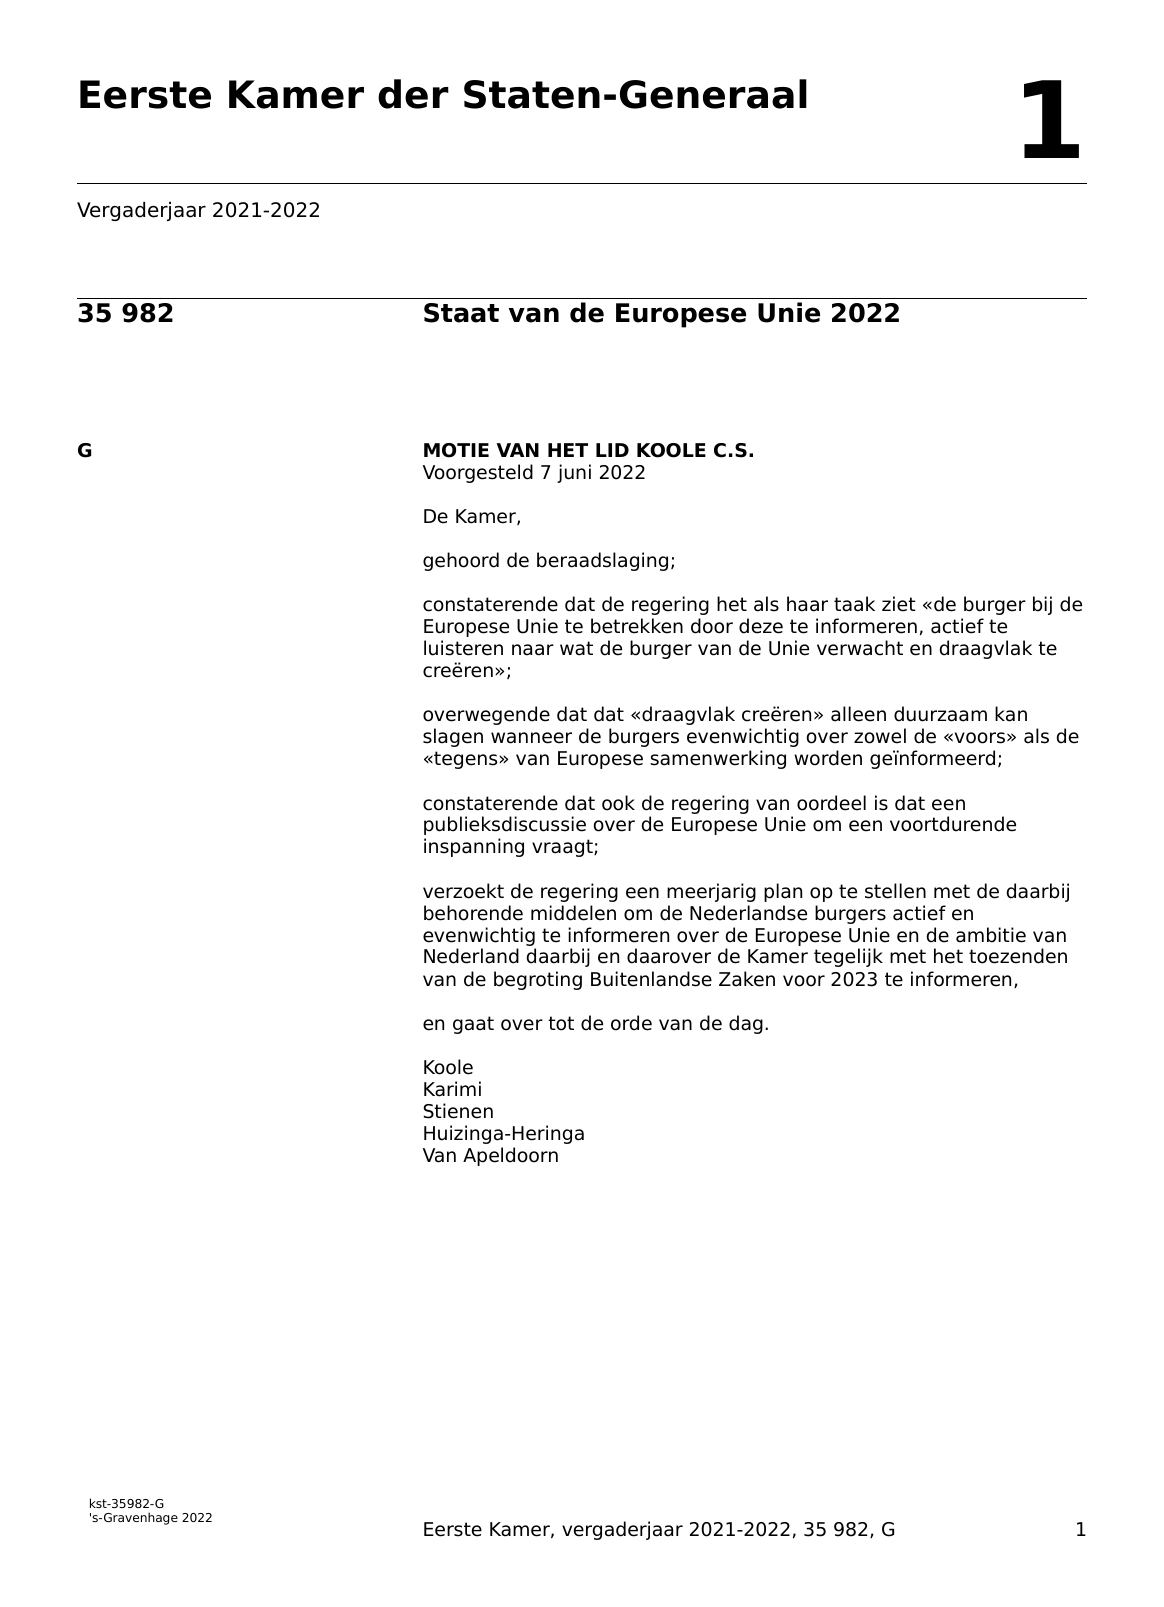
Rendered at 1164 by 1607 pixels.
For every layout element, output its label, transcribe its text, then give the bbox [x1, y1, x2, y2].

subtitle G MOTIE VAN HET LID KOOLE C.S. [77, 440, 1087, 462]
text Karimi [422, 1079, 1087, 1101]
text constaterende dat de regering het als haar taak ziet «de burger bij de Europese Unie te betrekken door deze te informeren, actief te luisteren naar wat de burger van de Unie verwacht en draagvlak te creëren»; [422, 594, 1087, 682]
text Voorgesteld 7 juni 2022 [422, 462, 1087, 484]
text Van Apeldoorn [422, 1145, 1087, 1167]
table_cell Vergaderjaar 2021-2022 [77, 184, 1087, 298]
subtitle 35 982 Staat van de Europese Unie 2022 [77, 299, 1087, 329]
text Koole [422, 1057, 1087, 1079]
text constaterende dat ook de regering van oordeel is dat een publieksdiscussie over de Europese Unie om een voortdurende inspanning vraagt; [422, 792, 1087, 858]
text Huizinga-Heringa [422, 1123, 1087, 1145]
text gehoord de beraadslaging; [422, 550, 1087, 572]
text en gaat over tot de orde van de dag. [422, 1013, 1087, 1034]
text De Kamer, [422, 506, 1087, 528]
table_header 1 [886, 59, 1087, 183]
text verzoekt de regering een meerjarig plan op te stellen met de daarbij behorende middelen om de Nederlandse burgers actief en evenwichtig te informeren over de Europese Unie en de ambitie van Nederland daarbij en daarover de Kamer tegelijk met het toezenden van de begroting Buitenlandse Zaken voor 2023 te informeren, [422, 881, 1087, 990]
text overwegende dat dat «draagvlak creëren» alleen duurzaam kan slagen wanneer de burgers evenwichtig over zowel de «voors» als de «tegens» van Europese samenwerking worden geïnformeerd; [422, 704, 1087, 770]
text kst-35982-G [88, 1497, 323, 1511]
text 's-Gravenhage 2022 [88, 1511, 323, 1525]
text Stienen [422, 1101, 1087, 1123]
table_header Eerste Kamer der Staten-Generaal [77, 59, 886, 183]
